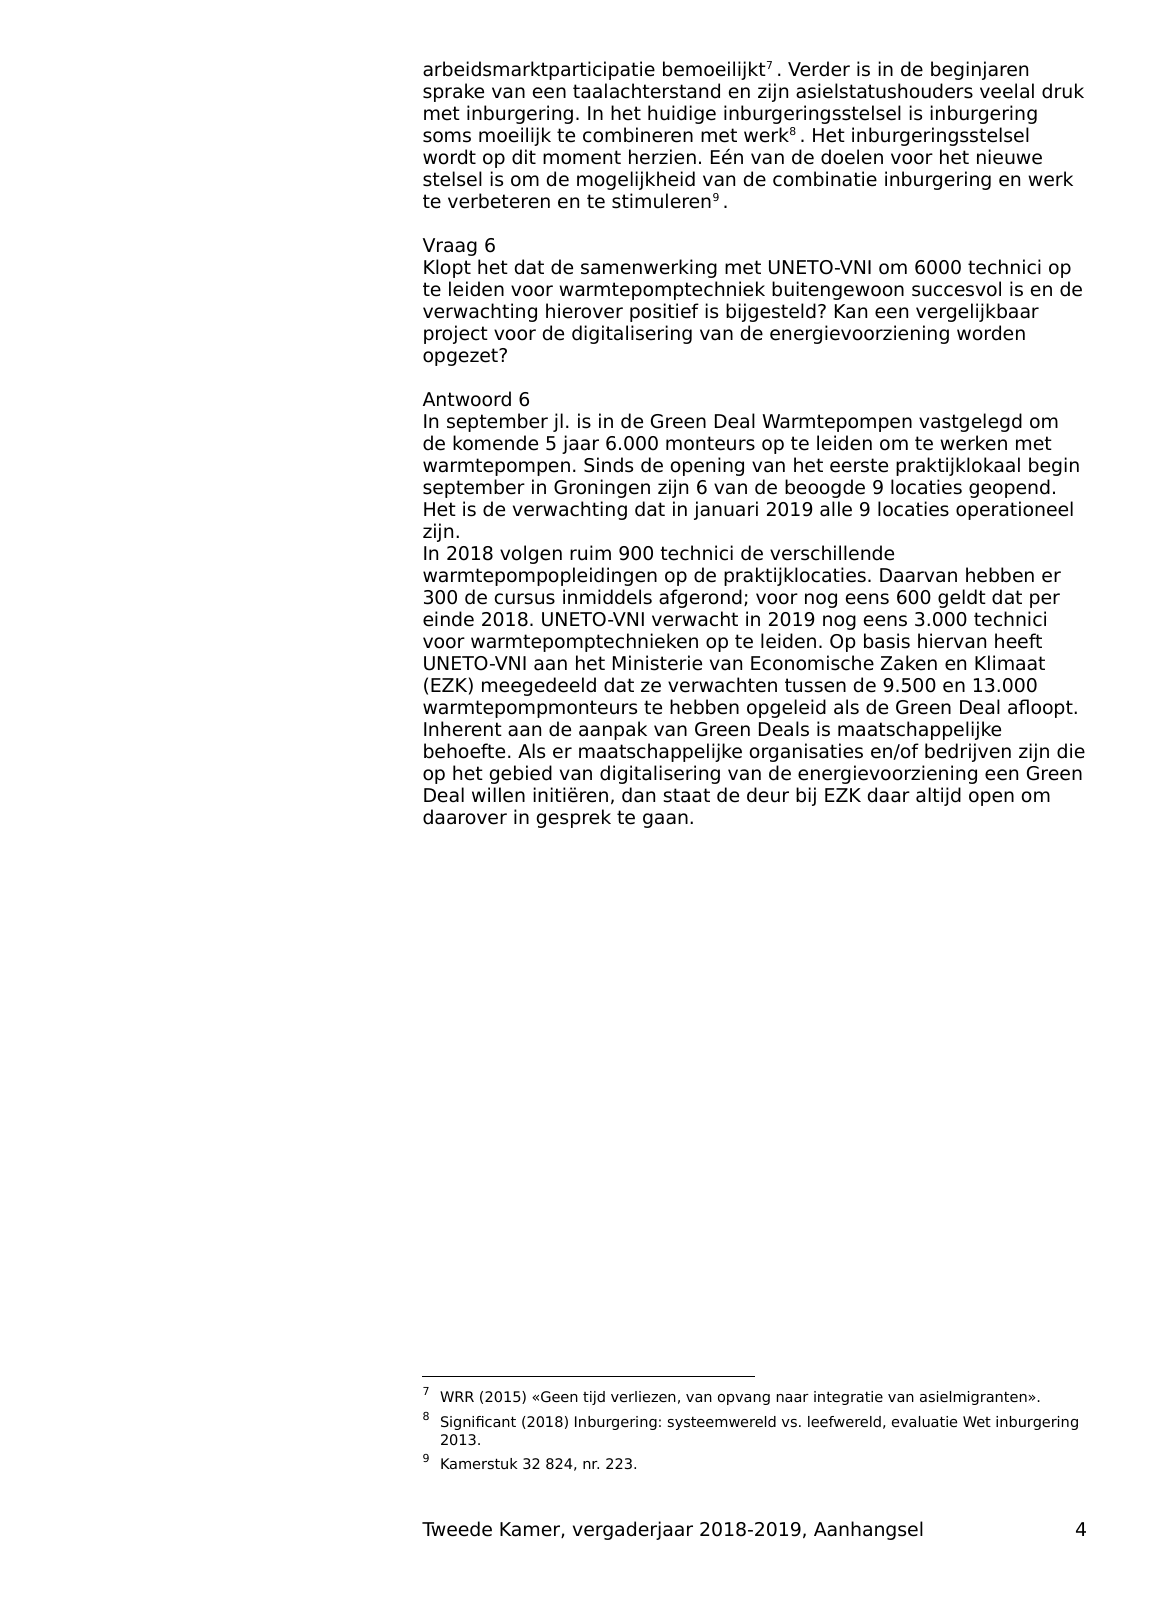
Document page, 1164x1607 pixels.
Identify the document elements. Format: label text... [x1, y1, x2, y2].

text Significant (2018) Inburgering: systeemwereld vs. leefwereld, evaluatie Wet inburgering 2013. [422, 1410, 1087, 1449]
text Inherent aan de aanpak van Green Deals is maatschappelijke behoefte. Als er maatschappelijke organisaties en/of bedrijven zijn die op het gebied van digitalisering van de energievoorziening een Green Deal willen initiëren, dan staat de deur bij EZK daar altijd open om daarover in gesprek te gaan. [422, 719, 1087, 829]
text Klopt het dat de samenwerking met UNETO-VNI om 6000 technici op te leiden voor warmtepomptechniek buitengewoon succesvol is en de verwachting hierover positief is bijgesteld? Kan een vergelijkbaar project voor de digitalisering van de energievoorziening worden opgezet? [422, 257, 1087, 367]
text Kamerstuk 32 824, nr. 223. [422, 1452, 1087, 1474]
text In september jl. is in de Green Deal Warmtepompen vastgelegd om de komende 5 jaar 6.000 monteurs op te leiden om te werken met warmtepompen. Sinds de opening van het eerste praktijklokaal begin september in Groningen zijn 6 van de beoogde 9 locaties geopend. Het is de verwachting dat in januari 2019 alle 9 locaties operationeel zijn. [422, 411, 1087, 543]
text Vraag 6 [422, 235, 1087, 257]
text arbeidsmarktparticipatie bemoeilijkt. Verder is in de beginjaren sprake van een taalachterstand en zijn asielstatushouders veelal druk met inburgering. In het huidige inburgeringsstelsel is inburgering soms moeilijk te combineren met werk. Het inburgeringsstelsel wordt op dit moment herzien. Eén van de doelen voor het nieuwe stelsel is om de mogelijkheid van de combinatie inburgering en werk te verbeteren en te stimuleren. [422, 59, 1087, 213]
text Antwoord 6 [422, 389, 1087, 411]
text In 2018 volgen ruim 900 technici de verschillende warmtepompopleidingen op de praktijklocaties. Daarvan hebben er 300 de cursus inmiddels afgerond; voor nog eens 600 geldt dat per einde 2018. UNETO-VNI verwacht in 2019 nog eens 3.000 technici voor warmtepomptechnieken op te leiden. Op basis hiervan heeft UNETO-VNI aan het Ministerie van Economische Zaken en Klimaat (EZK) meegedeeld dat ze verwachten tussen de 9.500 en 13.000 warmtepompmonteurs te hebben opgeleid als de Green Deal afloopt. [422, 543, 1087, 719]
text WRR (2015) «Geen tijd verliezen, van opvang naar integratie van asielmigranten». [422, 1385, 1087, 1407]
